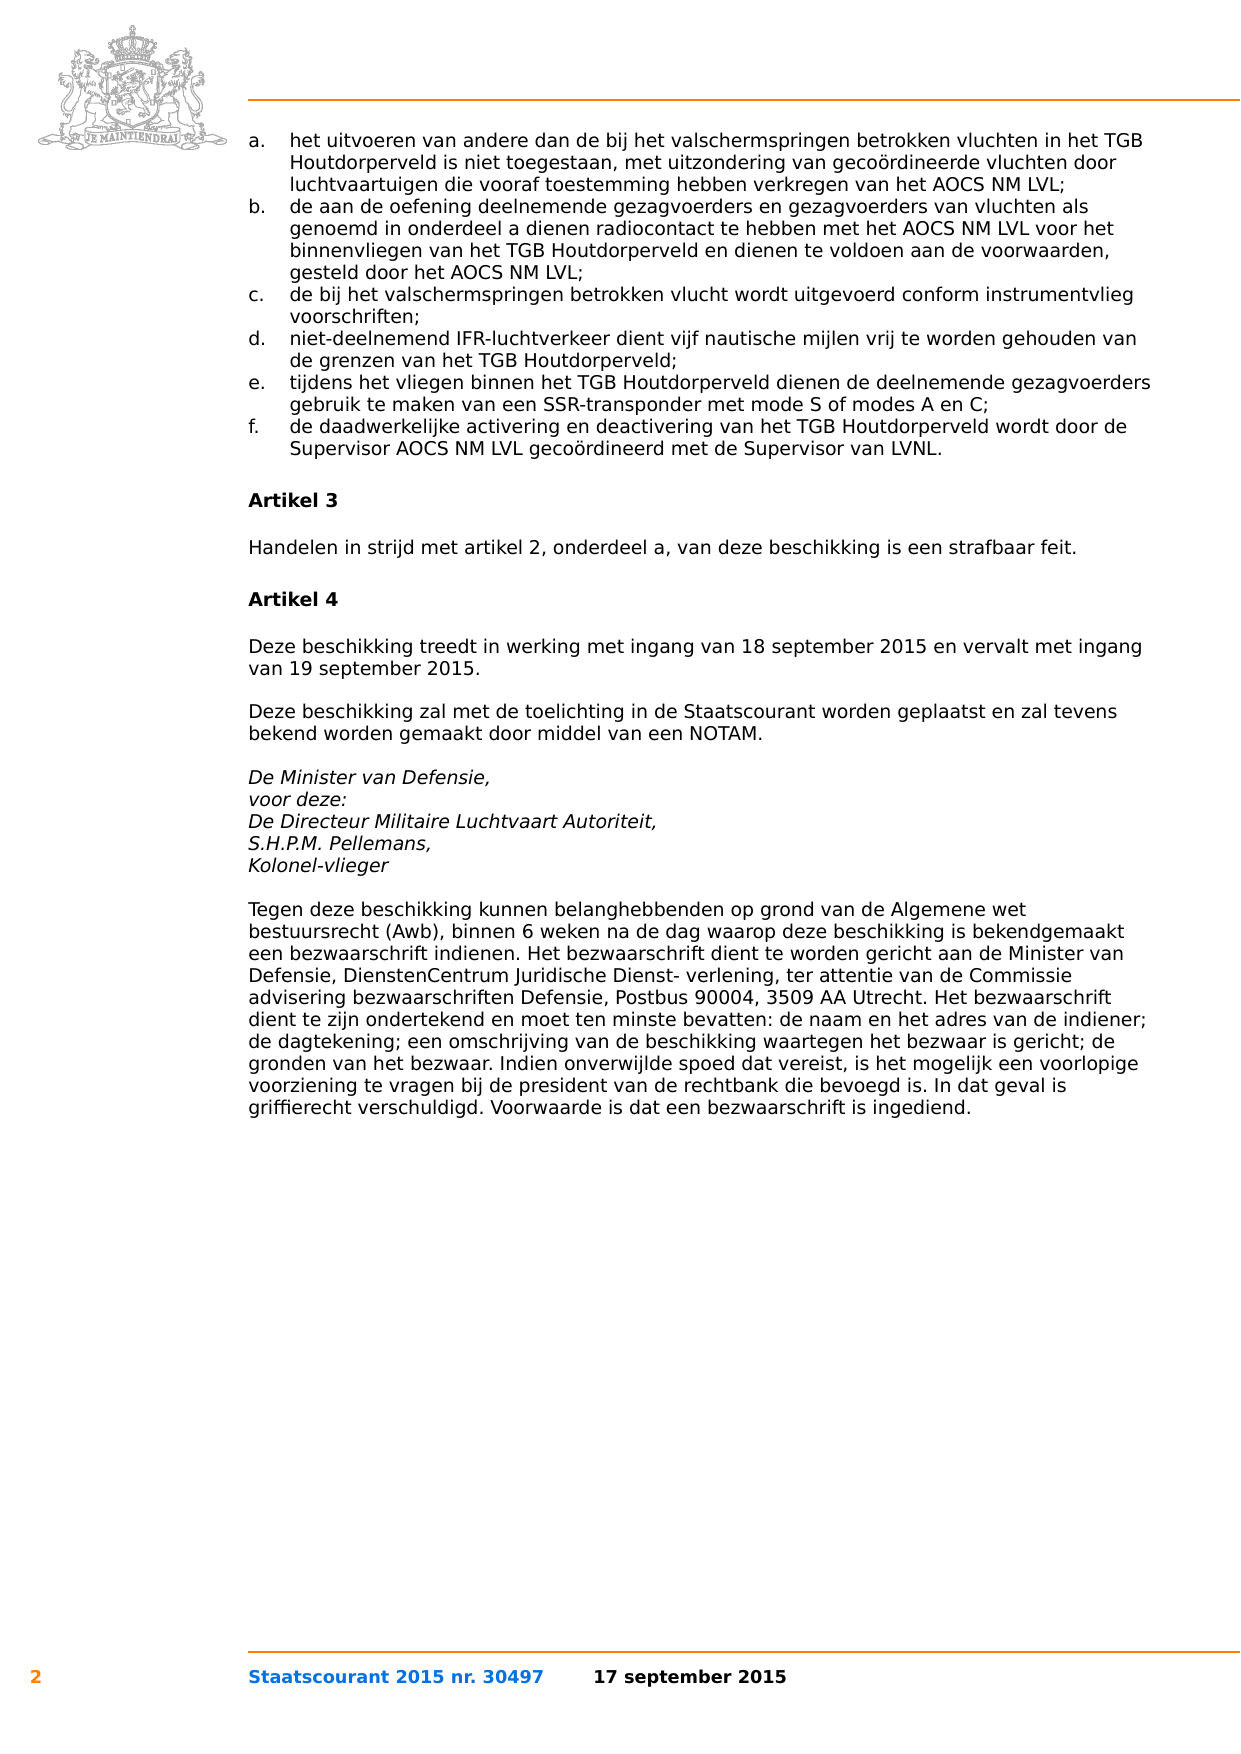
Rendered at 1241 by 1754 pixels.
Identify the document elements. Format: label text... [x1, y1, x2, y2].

subtitle Artikel 4 [248, 588, 1163, 611]
picture [38, 25, 227, 150]
subtitle Artikel 3 [248, 489, 1163, 512]
text f. de daadwerkelijke activering en deactivering van het TGB Houtdorperveld wordt door de Supervisor AOCS NM LVL gecoördineerd met de Supervisor van LVNL. [248, 416, 1163, 459]
text c. de bij het valschermspringen betrokken vlucht wordt uitgevoerd conform instrumentvlieg voorschriften; [248, 284, 1163, 328]
text b. de aan de oefening deelnemende gezagvoerders en gezagvoerders van vluchten als genoemd in onderdeel a dienen radiocontact te hebben met het AOCS NM LVL voor het binnenvliegen van het TGB Houtdorperveld en dienen te voldoen aan de voorwaarden, gesteld door het AOCS NM LVL; [248, 196, 1163, 284]
text d. niet-deelnemend IFR-luchtverkeer dient vijf nautische mijlen vrij te worden gehouden van de grenzen van het TGB Houtdorperveld; [248, 328, 1163, 372]
text Deze beschikking treedt in werking met ingang van 18 september 2015 en vervalt met ingang van 19 september 2015. [248, 636, 1163, 679]
text De Minister van Defensie, voor deze: De Directeur Militaire Luchtvaart Autoriteit, S.H.P.M. Pellemans, Kolonel-vlieger [248, 767, 1163, 877]
text Handelen in strijd met artikel 2, onderdeel a, van deze beschikking is een strafbaar feit. [248, 537, 1163, 558]
text Deze beschikking zal met de toelichting in de Staatscourant worden geplaatst en zal tevens bekend worden gemaakt door middel van een NOTAM. [248, 701, 1163, 745]
text Tegen deze beschikking kunnen belanghebbenden op grond van de Algemene wet bestuursrecht (Awb), binnen 6 weken na de dag waarop deze beschikking is bekendgemaakt een bezwaarschrift indienen. Het bezwaarschrift dient te worden gericht aan de Minister van Defensie, DienstenCentrum Juridische Dienst- verlening, ter attentie van de Commissie advisering bezwaarschriften Defensie, Postbus 90004, 3509 AA Utrecht. Het bezwaarschrift dient te zijn ondertekend en moet ten minste bevatten: de naam en het adres van de indiener; de dagtekening; een omschrijving van de beschikking waartegen het bezwaar is gericht; de gronden van het bezwaar. Indien onverwijlde spoed dat vereist, is het mogelijk een voorlopige voorziening te vragen bij de president van de rechtbank die bevoegd is. In dat geval is griffierecht verschuldigd. Voorwaarde is dat een bezwaarschrift is ingediend. [248, 899, 1163, 1119]
text a. het uitvoeren van andere dan de bij het valschermspringen betrokken vluchten in het TGB Houtdorperveld is niet toegestaan, met uitzondering van gecoördineerde vluchten door luchtvaartuigen die vooraf toestemming hebben verkregen van het AOCS NM LVL; [248, 130, 1163, 196]
text e. tijdens het vliegen binnen het TGB Houtdorperveld dienen de deelnemende gezagvoerders gebruik te maken van een SSR-transponder met mode S of modes A en C; [248, 372, 1163, 416]
